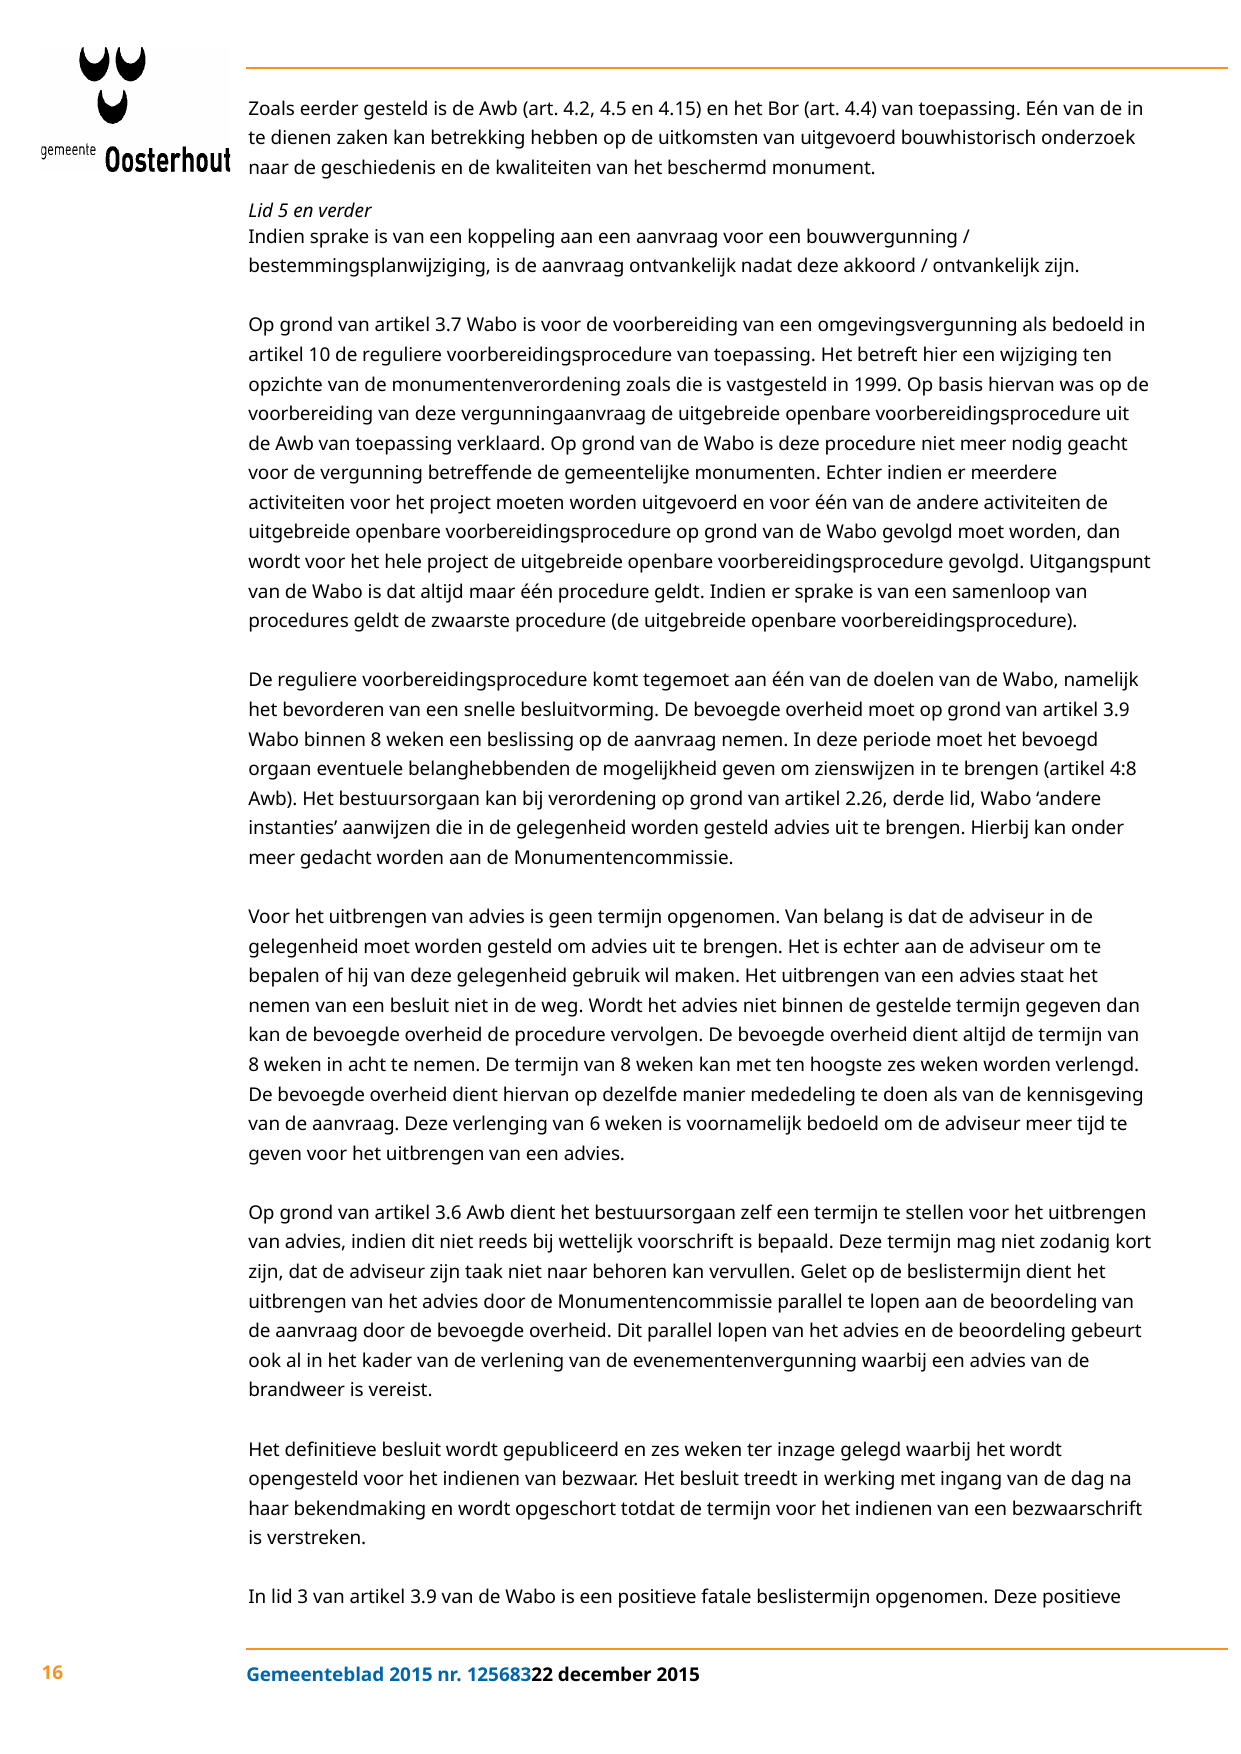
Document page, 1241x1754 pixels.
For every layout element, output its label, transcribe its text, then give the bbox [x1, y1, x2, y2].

text Indien sprake is van een koppeling aan een aanvraag voor een bouwvergunning / bestemmingsplanwijziging, is de aanvraag ontvankelijk nadat deze akkoord / ontvankelijk zijn. [248, 223, 1152, 278]
text Op grond van artikel 3.6 Awb dient het bestuursorgaan zelf een termijn te stellen voor het uitbrengen van advies, indien dit niet reeds bij wettelijk voorschrift is bepaald. Deze termijn mag niet zodanig kort zijn, dat de adviseur zijn taak niet naar behoren kan vervullen. Gelet op de beslistermijn dient het uitbrengen van het advies door de Monumentencommissie parallel te lopen aan de beoordeling van de aanvraag door de bevoegde overheid. Dit parallel lopen van het advies en de beoordeling gebeurt ook al in het kader van de verlening van de evenementenvergunning waarbij een advies van de brandweer is vereist. [248, 1199, 1152, 1402]
text Het definitieve besluit wordt gepubliceerd en zes weken ter inzage gelegd waarbij het wordt opengesteld voor het indienen van bezwaar. Het besluit treedt in werking met ingang van de dag na haar bekendmaking en wordt opgeschort totdat de termijn voor het indienen van een bezwaarschrift is verstreken. [248, 1436, 1152, 1550]
text De reguliere voorbereidingsprocedure komt tegemoet aan één van de doelen van de Wabo, namelijk het bevorderen van een snelle besluitvorming. De bevoegde overheid moet op grond van artikel 3.9 Wabo binnen 8 weken een beslissing op de aanvraag nemen. In deze periode moet het bevoegd orgaan eventuele belanghebbenden de mogelijkheid geven om zienswijzen in te brengen (artikel 4:8 Awb). Het bestuursorgaan kan bij verordening op grond van artikel 2.26, derde lid, Wabo ‘andere instanties’ aanwijzen die in de gelegenheid worden gesteld advies uit te brengen. Hierbij kan onder meer gedacht worden aan de Monumentencommissie. [248, 667, 1152, 870]
text In lid 3 van artikel 3.9 van de Wabo is een positieve fatale beslistermijn opgenomen. Deze positieve [248, 1584, 1152, 1609]
picture [41, 47, 231, 172]
text Zoals eerder gesteld is de Awb (art. 4.2, 4.5 en 4.15) en het Bor (art. 4.4) van toepassing. Eén van de in te dienen zaken kan betrekking hebben op de uitkomsten van uitgevoerd bouwhistorisch onderzoek naar de geschiedenis en de kwaliteiten van het beschermd monument. [248, 95, 1152, 180]
text Voor het uitbrengen van advies is geen termijn opgenomen. Van belang is dat de adviseur in de gelegenheid moet worden gesteld om advies uit te brengen. Het is echter aan de adviseur om te bepalen of hij van deze gelegenheid gebruik wil maken. Het uitbrengen van een advies staat het nemen van een besluit niet in de weg. Wordt het advies niet binnen de gestelde termijn gegeven dan kan de bevoegde overheid de procedure vervolgen. De bevoegde overheid dient altijd de termijn van 8 weken in acht te nemen. De termijn van 8 weken kan met ten hoogste zes weken worden verlengd. De bevoegde overheid dient hiervan op dezelfde manier mededeling te doen als van de kennisgeving van de aanvraag. Deze verlenging van 6 weken is voornamelijk bedoeld om de adviseur meer tijd te geven voor het uitbrengen van een advies. [248, 903, 1152, 1166]
text Lid 5 en verder [248, 197, 1152, 223]
text Op grond van artikel 3.7 Wabo is voor de voorbereiding van een omgevingsvergunning als bedoeld in artikel 10 de reguliere voorbereidingsprocedure van toepassing. Het betreft hier een wijziging ten opzichte van de monumentenverordening zoals die is vastgesteld in 1999. Op basis hiervan was op de voorbereiding van deze vergunningaanvraag de uitgebreide openbare voorbereidingsprocedure uit de Awb van toepassing verklaard. Op grond van de Wabo is deze procedure niet meer nodig geacht voor de vergunning betreffende de gemeentelijke monumenten. Echter indien er meerdere activiteiten voor het project moeten worden uitgevoerd en voor één van de andere activiteiten de uitgebreide openbare voorbereidingsprocedure op grond van de Wabo gevolgd moet worden, dan wordt voor het hele project de uitgebreide openbare voorbereidingsprocedure gevolgd. Uitgangspunt van de Wabo is dat altijd maar één procedure geldt. Indien er sprake is van een samenloop van procedures geldt de zwaarste procedure (de uitgebreide openbare voorbereidingsprocedure). [248, 312, 1152, 633]
